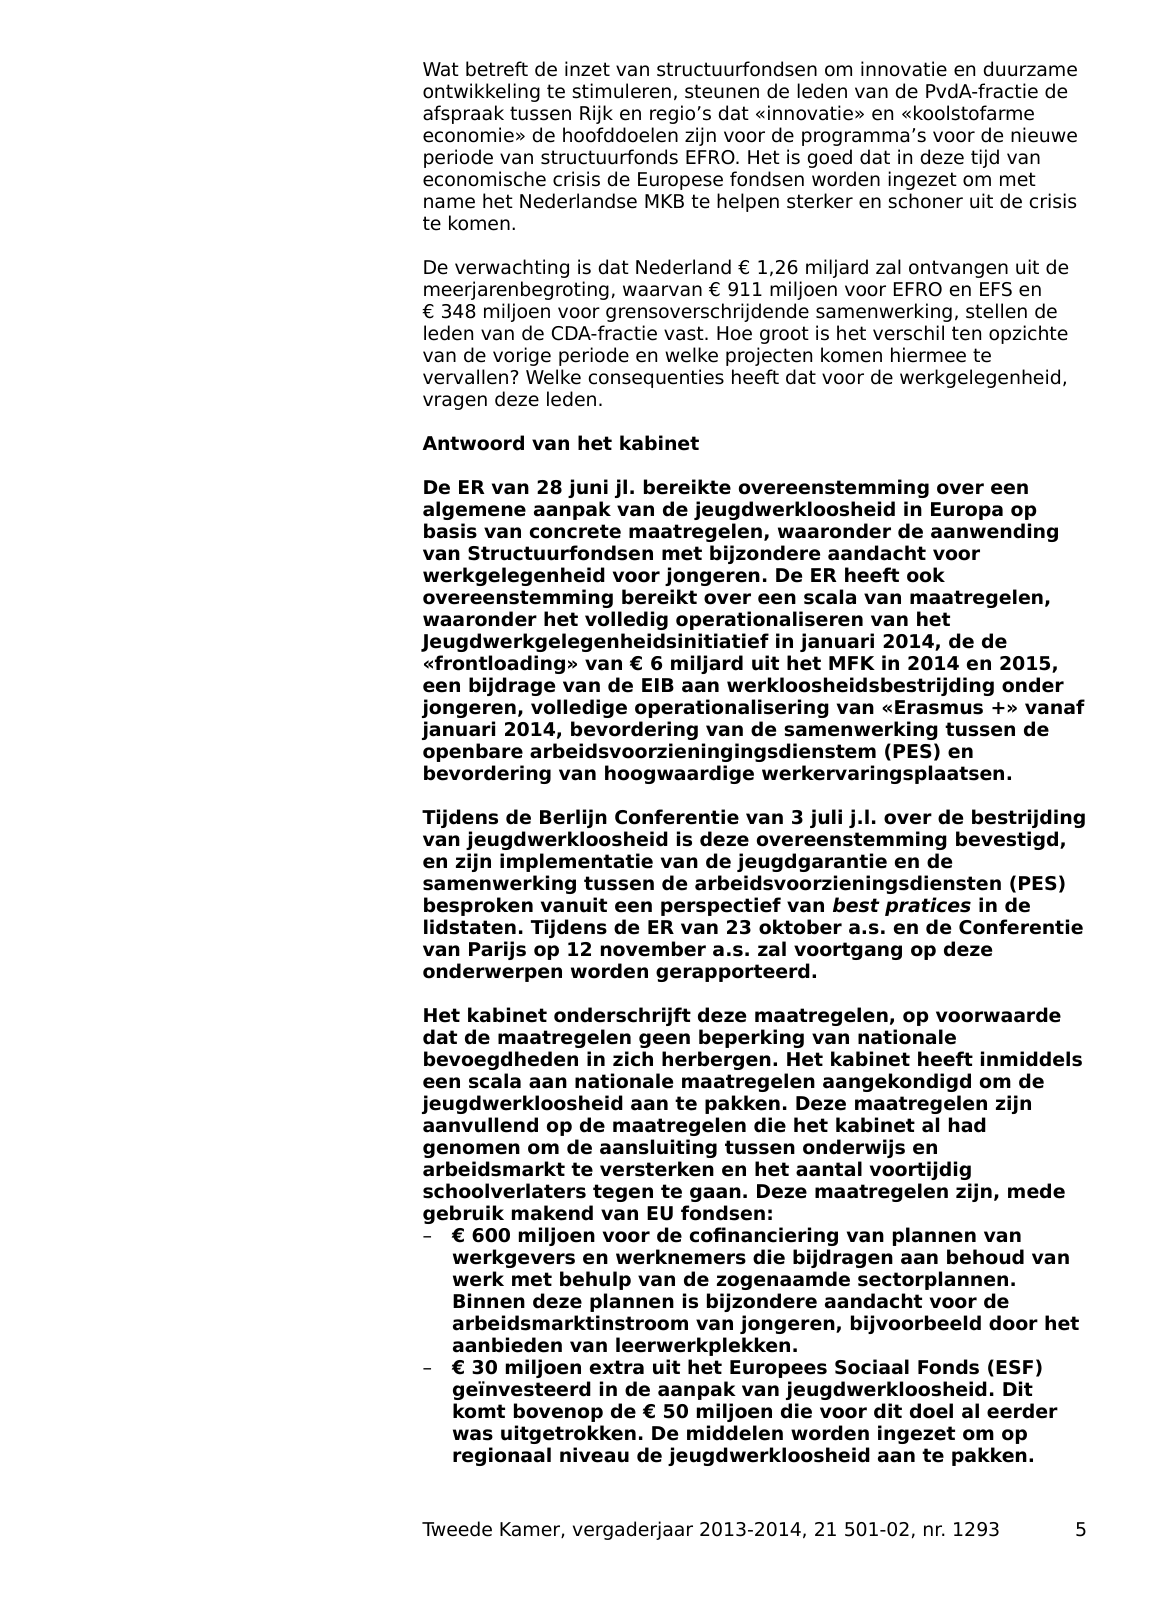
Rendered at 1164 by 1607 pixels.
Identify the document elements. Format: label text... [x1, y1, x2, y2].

text Het kabinet onderschrijft deze maatregelen, op voorwaarde dat de maatregelen geen beperking van nationale bevoegdheden in zich herbergen. Het kabinet heeft inmiddels een scala aan nationale maatregelen aangekondigd om de jeugdwerkloosheid aan te pakken. Deze maatregelen zijn aanvullend op de maatregelen die het kabinet al had genomen om de aansluiting tussen onderwijs en arbeidsmarkt te versterken en het aantal voortijdig schoolverlaters tegen te gaan. Deze maatregelen zijn, mede gebruik makend van EU fondsen: [422, 1005, 1087, 1225]
text De verwachting is dat Nederland € 1,26 miljard zal ontvangen uit de meerjarenbegroting, waarvan € 911 miljoen voor EFRO en EFS en € 348 miljoen voor grensoverschrijdende samenwerking, stellen de leden van de CDA-fractie vast. Hoe groot is het verschil ten opzichte van de vorige periode en welke projecten komen hiermee te vervallen? Welke consequenties heeft dat voor de werkgelegenheid, vragen deze leden. [422, 257, 1087, 411]
text Wat betreft de inzet van structuurfondsen om innovatie en duurzame ontwikkeling te stimuleren, steunen de leden van de PvdA-fractie de afspraak tussen Rijk en regio’s dat «innovatie» en «koolstofarme economie» de hoofddoelen zijn voor de programma’s voor de nieuwe periode van structuurfonds EFRO. Het is goed dat in deze tijd van economische crisis de Europese fondsen worden ingezet om met name het Nederlandse MKB te helpen sterker en schoner uit de crisis te komen. [422, 59, 1087, 235]
text – € 30 miljoen extra uit het Europees Sociaal Fonds (ESF) geïnvesteerd in de aanpak van jeugdwerkloosheid. Dit komt bovenop de € 50 miljoen die voor dit doel al eerder was uitgetrokken. De middelen worden ingezet om op regionaal niveau de jeugdwerkloosheid aan te pakken. [422, 1357, 1087, 1467]
text Tijdens de Berlijn Conferentie van 3 juli j.l. over de bestrijding van jeugdwerkloosheid is deze overeenstemming bevestigd, en zijn implementatie van de jeugdgarantie en de samenwerking tussen de arbeidsvoorzieningsdiensten (PES) besproken vanuit een perspectief van best pratices in de lidstaten. Tijdens de ER van 23 oktober a.s. en de Conferentie van Parijs op 12 november a.s. zal voortgang op deze onderwerpen worden gerapporteerd. [422, 807, 1087, 983]
text – € 600 miljoen voor de cofinanciering van plannen van werkgevers en werknemers die bijdragen aan behoud van werk met behulp van de zogenaamde sectorplannen. Binnen deze plannen is bijzondere aandacht voor de arbeidsmarktinstroom van jongeren, bijvoorbeeld door het aanbieden van leerwerkplekken. [422, 1225, 1087, 1357]
text De ER van 28 juni jl. bereikte overeenstemming over een algemene aanpak van de jeugdwerkloosheid in Europa op basis van concrete maatregelen, waaronder de aanwending van Structuurfondsen met bijzondere aandacht voor werkgelegenheid voor jongeren. De ER heeft ook overeenstemming bereikt over een scala van maatregelen, waaronder het volledig operationaliseren van het Jeugdwerkgelegenheidsinitiatief in januari 2014, de de «frontloading» van € 6 miljard uit het MFK in 2014 en 2015, een bijdrage van de EIB aan werkloosheidsbestrijding onder jongeren, volledige operationalisering van «Erasmus +» vanaf januari 2014, bevordering van de samenwerking tussen de openbare arbeidsvoorzieningingsdienstem (PES) en bevordering van hoogwaardige werkervaringsplaatsen. [422, 477, 1087, 785]
subtitle Antwoord van het kabinet [422, 433, 1087, 455]
